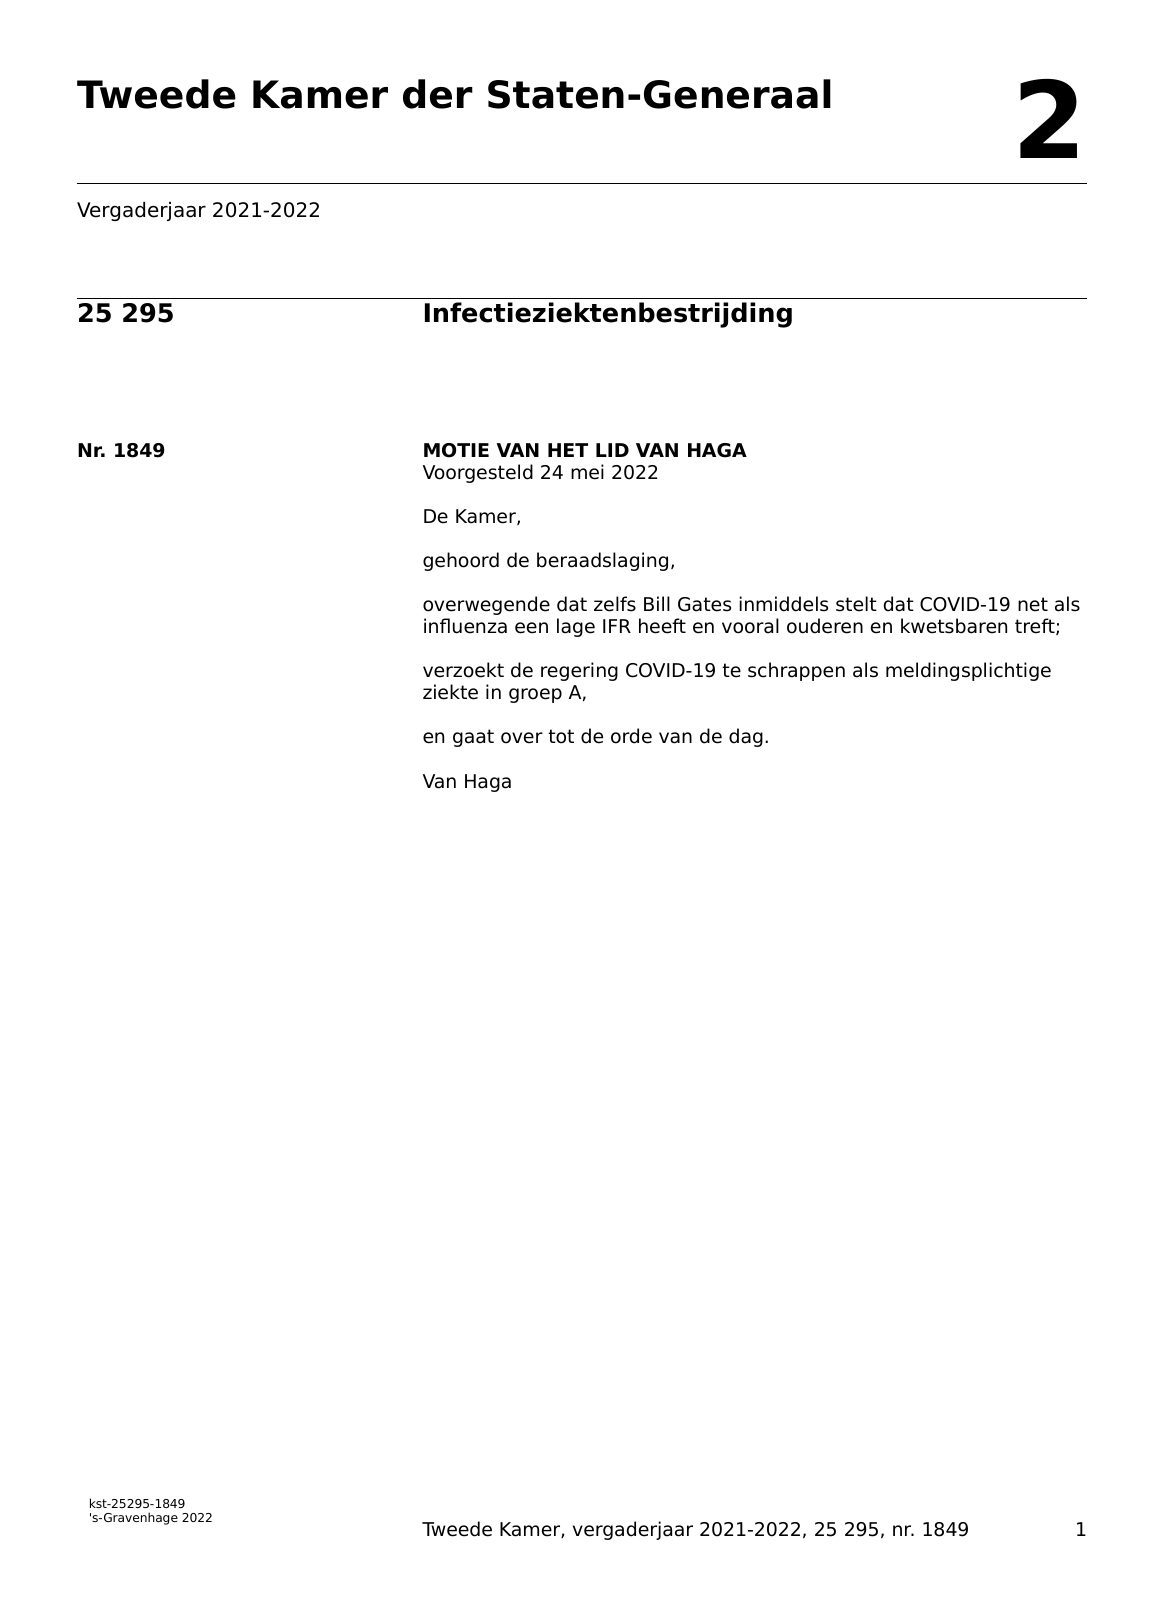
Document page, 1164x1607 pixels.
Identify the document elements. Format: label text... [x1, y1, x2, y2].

subtitle Nr. 1849 MOTIE VAN HET LID VAN HAGA [77, 440, 1087, 462]
text Van Haga [422, 771, 1087, 793]
table_header Tweede Kamer der Staten-Generaal [77, 59, 886, 183]
subtitle 25 295 Infectieziektenbestrijding [77, 299, 1087, 329]
text 's-Gravenhage 2022 [88, 1511, 323, 1525]
table_header 2 [886, 59, 1087, 183]
text verzoekt de regering COVID-19 te schrappen als meldingsplichtige ziekte in groep A, [422, 660, 1087, 704]
text De Kamer, [422, 506, 1087, 528]
text gehoord de beraadslaging, [422, 550, 1087, 572]
table_cell Vergaderjaar 2021-2022 [77, 184, 1087, 298]
text overwegende dat zelfs Bill Gates inmiddels stelt dat COVID-19 net als influenza een lage IFR heeft en vooral ouderen en kwetsbaren treft; [422, 594, 1087, 638]
text kst-25295-1849 [88, 1497, 323, 1511]
text en gaat over tot de orde van de dag. [422, 726, 1087, 748]
text Voorgesteld 24 mei 2022 [422, 462, 1087, 484]
